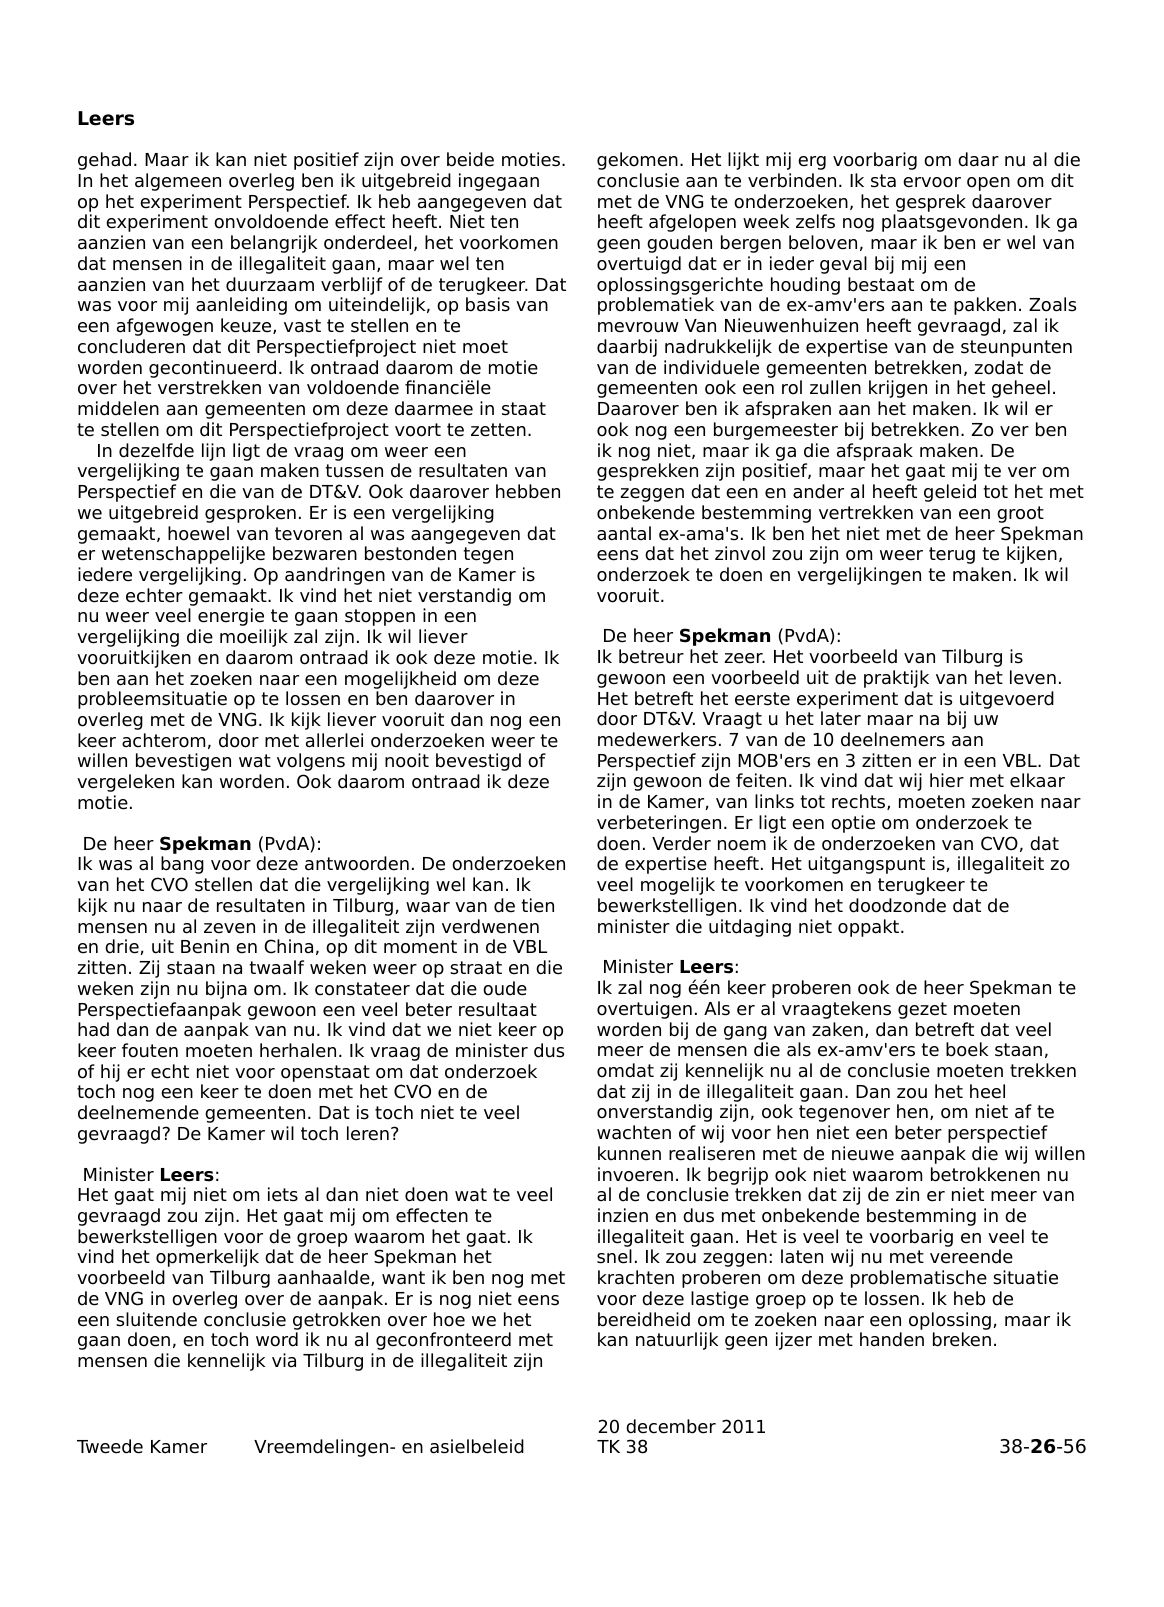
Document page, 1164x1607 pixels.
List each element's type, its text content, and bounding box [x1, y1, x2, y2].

text Minister Leers: [77, 1164, 567, 1185]
text gehad. Maar ik kan niet positief zijn over beide moties. In het algemeen overleg ben ik uitgebreid ingegaan op het experiment Perspectief. Ik heb aangegeven dat dit experiment onvoldoende effect heeft. Niet ten aanzien van een belangrijk onderdeel, het voorkomen dat mensen in de illegaliteit gaan, maar wel ten aanzien van het duurzaam verblijf of de terugkeer. Dat was voor mij aanleiding om uiteindelijk, op basis van een afgewogen keuze, vast te stellen en te concluderen dat dit Perspectiefproject niet moet worden gecontinueerd. Ik ontraad daarom de motie over het verstrekken van voldoende financiële middelen aan gemeenten om deze daarmee in staat te stellen om dit Perspectiefproject voort te zetten. [77, 150, 567, 440]
text Ik was al bang voor deze antwoorden. De onderzoeken van het CVO stellen dat die vergelijking wel kan. Ik kijk nu naar de resultaten in Tilburg, waar van de tien mensen nu al zeven in de illegaliteit zijn verdwenen en drie, uit Benin en China, op dit moment in de VBL zitten. Zij staan na twaalf weken weer op straat en die weken zijn nu bijna om. Ik constateer dat die oude Perspectiefaanpak gewoon een veel beter resultaat had dan de aanpak van nu. Ik vind dat we niet keer op keer fouten moeten herhalen. Ik vraag de minister dus of hij er echt niet voor openstaat om dat onderzoek toch nog een keer te doen met het CVO en de deelnemende gemeenten. Dat is toch niet te veel gevraagd? De Kamer wil toch leren? [77, 854, 567, 1144]
text Minister Leers: [596, 957, 1087, 978]
text De heer Spekman (PvdA): [77, 833, 567, 854]
text Ik betreur het zeer. Het voorbeeld van Tilburg is gewoon een voorbeeld uit de praktijk van het leven. Het betreft het eerste experiment dat is uitgevoerd door DT&V. Vraagt u het later maar na bij uw medewerkers. 7 van de 10 deelnemers aan Perspectief zijn MOB'ers en 3 zitten er in een VBL. Dat zijn gewoon de feiten. Ik vind dat wij hier met elkaar in de Kamer, van links tot rechts, moeten zoeken naar verbeteringen. Er ligt een optie om onderzoek te doen. Verder noem ik de onderzoeken van CVO, dat de expertise heeft. Het uitgangspunt is, illegaliteit zo veel mogelijk te voorkomen en terugkeer te bewerkstelligen. Ik vind het doodzonde dat de minister die uitdaging niet oppakt. [596, 647, 1087, 937]
text In dezelfde lijn ligt de vraag om weer een vergelijking te gaan maken tussen de resultaten van Perspectief en die van de DT&V. Ook daarover hebben we uitgebreid gesproken. Er is een vergelijking gemaakt, hoewel van tevoren al was aangegeven dat er wetenschappelijke bezwaren bestonden tegen iedere vergelijking. Op aandringen van de Kamer is deze echter gemaakt. Ik vind het niet verstandig om nu weer veel energie te gaan stoppen in een vergelijking die moeilijk zal zijn. Ik wil liever vooruitkijken en daarom ontraad ik ook deze motie. Ik ben aan het zoeken naar een mogelijkheid om deze probleemsituatie op te lossen en ben daarover in overleg met de VNG. Ik kijk liever vooruit dan nog een keer achterom, door met allerlei onderzoeken weer te willen bevestigen wat volgens mij nooit bevestigd of vergeleken kan worden. Ook daarom ontraad ik deze motie. [77, 440, 567, 813]
text De heer Spekman (PvdA): [596, 626, 1087, 647]
text gekomen. Het lijkt mij erg voorbarig om daar nu al die conclusie aan te verbinden. Ik sta ervoor open om dit met de VNG te onderzoeken, het gesprek daarover heeft afgelopen week zelfs nog plaatsgevonden. Ik ga geen gouden bergen beloven, maar ik ben er wel van overtuigd dat er in ieder geval bij mij een oplossingsgerichte houding bestaat om de problematiek van de ex-amv'ers aan te pakken. Zoals mevrouw Van Nieuwenhuizen heeft gevraagd, zal ik daarbij nadrukkelijk de expertise van de steunpunten van de individuele gemeenten betrekken, zodat de gemeenten ook een rol zullen krijgen in het geheel. Daarover ben ik afspraken aan het maken. Ik wil er ook nog een burgemeester bij betrekken. Zo ver ben ik nog niet, maar ik ga die afspraak maken. De gesprekken zijn positief, maar het gaat mij te ver om te zeggen dat een en ander al heeft geleid tot het met onbekende bestemming vertrekken van een groot aantal ex-ama's. Ik ben het niet met de heer Spekman eens dat het zinvol zou zijn om weer terug te kijken, onderzoek te doen en vergelijkingen te maken. Ik wil vooruit. [596, 150, 1087, 606]
text Ik zal nog één keer proberen ook de heer Spekman te overtuigen. Als er al vraagtekens gezet moeten worden bij de gang van zaken, dan betreft dat veel meer de mensen die als ex-amv'ers te boek staan, omdat zij kennelijk nu al de conclusie moeten trekken dat zij in de illegaliteit gaan. Dan zou het heel onverstandig zijn, ook tegenover hen, om niet af te wachten of wij voor hen niet een beter perspectief kunnen realiseren met de nieuwe aanpak die wij willen invoeren. Ik begrijp ook niet waarom betrokkenen nu al de conclusie trekken dat zij de zin er niet meer van inzien en dus met onbekende bestemming in de illegaliteit gaan. Het is veel te voorbarig en veel te snel. Ik zou zeggen: laten wij nu met vereende krachten proberen om deze problematische situatie voor deze lastige groep op te lossen. Ik heb de bereidheid om te zoeken naar een oplossing, maar ik kan natuurlijk geen ijzer met handen breken. [596, 978, 1087, 1351]
text Het gaat mij niet om iets al dan niet doen wat te veel gevraagd zou zijn. Het gaat mij om effecten te bewerkstelligen voor de groep waarom het gaat. Ik vind het opmerkelijk dat de heer Spekman het voorbeeld van Tilburg aanhaalde, want ik ben nog met de VNG in overleg over de aanpak. Er is nog niet eens een sluitende conclusie getrokken over hoe we het gaan doen, en toch word ik nu al geconfronteerd met mensen die kennelijk via Tilburg in de illegaliteit zijn [77, 1185, 567, 1372]
